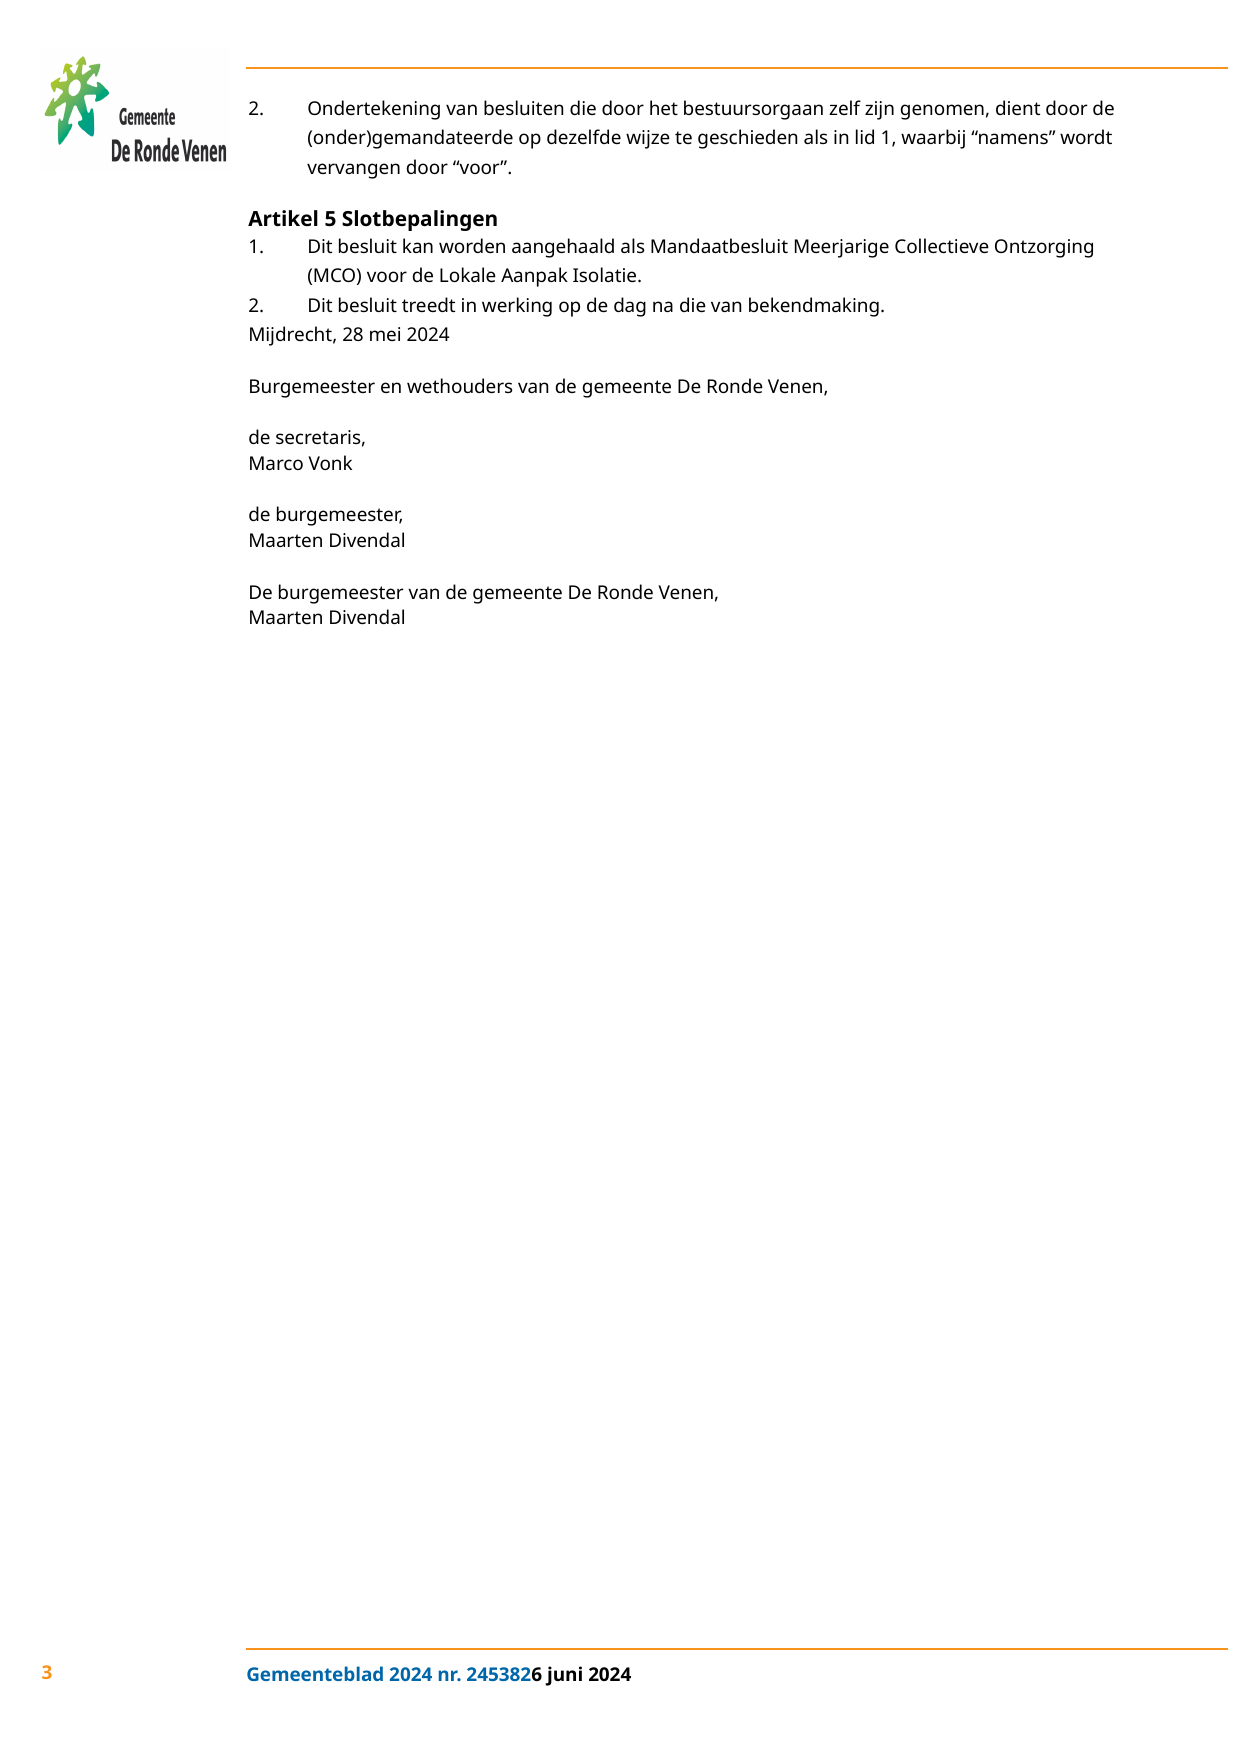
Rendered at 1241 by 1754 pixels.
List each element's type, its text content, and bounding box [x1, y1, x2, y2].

text Burgemeester en wethouders van de gemeente De Ronde Venen, [248, 373, 1152, 399]
list Dit besluit kan worden aangehaald als Mandaatbesluit Meerjarige Collectieve Ontzorging (MCO) voor de Lokale Aanpak Isolatie. [248, 233, 1152, 288]
list Ondertekening van besluiten die door het bestuursorgaan zelf zijn genomen, dient door de (onder)gemandateerde op dezelfde wijze te geschieden als in lid 1, waarbij “namens” wordt vervangen door “voor”. [248, 95, 1152, 180]
list Dit besluit treedt in werking op de dag na die van bekendmaking. [248, 292, 1152, 318]
text de burgemeester, [248, 502, 1152, 527]
text Maarten Divendal [248, 604, 1152, 630]
text Marco Vonk [248, 450, 1152, 476]
text Artikel 5 Slotbepalingen [248, 204, 1152, 233]
text De burgemeester van de gemeente De Ronde Venen, [248, 579, 1152, 604]
text de secretaris, [248, 424, 1152, 450]
text Mijdrecht, 28 mei 2024 [248, 322, 1152, 347]
picture [41, 47, 231, 172]
text Maarten Divendal [248, 527, 1152, 553]
